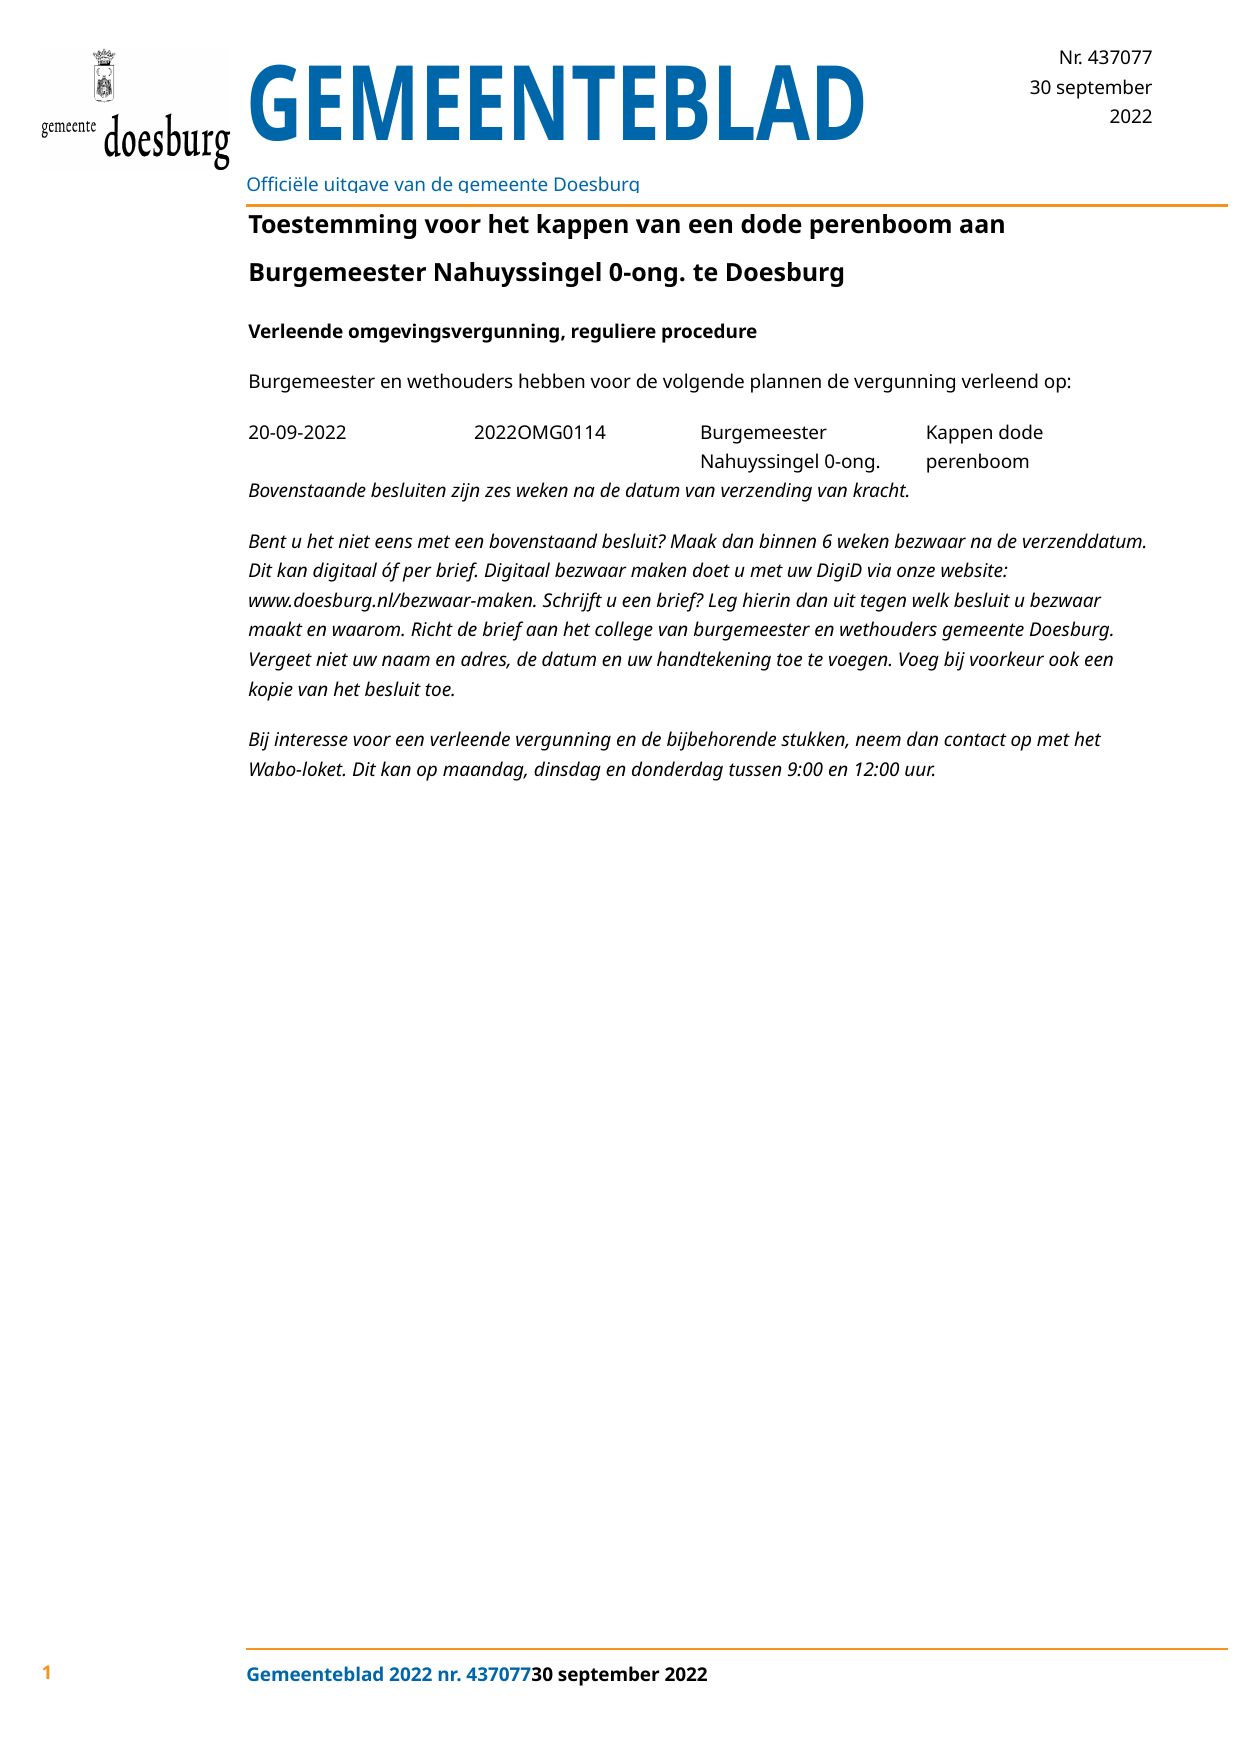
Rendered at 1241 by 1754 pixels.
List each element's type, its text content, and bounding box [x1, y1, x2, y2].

text Bent u het niet eens met een bovenstaand besluit? Maak dan binnen 6 weken bezwaar na de verzenddatum. Dit kan digitaal óf per brief. Digitaal bezwaar maken doet u met uw DigiD via onze website: www.doesburg.nl/bezwaar-maken. Schrijft u een brief? Leg hierin dan uit tegen welk besluit u bezwaar maakt en waarom. Richt de brief aan het college van burgemeester en wethouders gemeente Doesburg. Vergeet niet uw naam en adres, de datum en uw handtekening toe te voegen. Voeg bij voorkeur ook een kopie van het besluit toe. [248, 528, 1152, 701]
text Verleende omgevingsvergunning, reguliere procedure [248, 318, 1152, 344]
text Burgemeester en wethouders hebben voor de volgende plannen de vergunning verleend op: [248, 368, 1152, 394]
table_header 20-09-2022 [248, 419, 474, 474]
table_header Burgemeester Nahuyssingel 0-ong. [700, 419, 926, 474]
text Bovenstaande besluiten zijn zes weken na de datum van verzending van kracht. [248, 477, 1152, 503]
picture [41, 47, 231, 172]
table_header Kappen dode perenboom [926, 419, 1152, 474]
text Bij interesse voor een verleende vergunning en de bijbehorende stukken, neem dan contact op met het Wabo-loket. Dit kan op maandag, dinsdag en donderdag tussen 9:00 en 12:00 uur. [248, 726, 1152, 781]
table_header 2022OMG0114 [474, 419, 700, 474]
text Toestemming voor het kappen van een dode perenboom aan Burgemeester Nahuyssingel 0-ong. te Doesburg [248, 207, 1152, 288]
